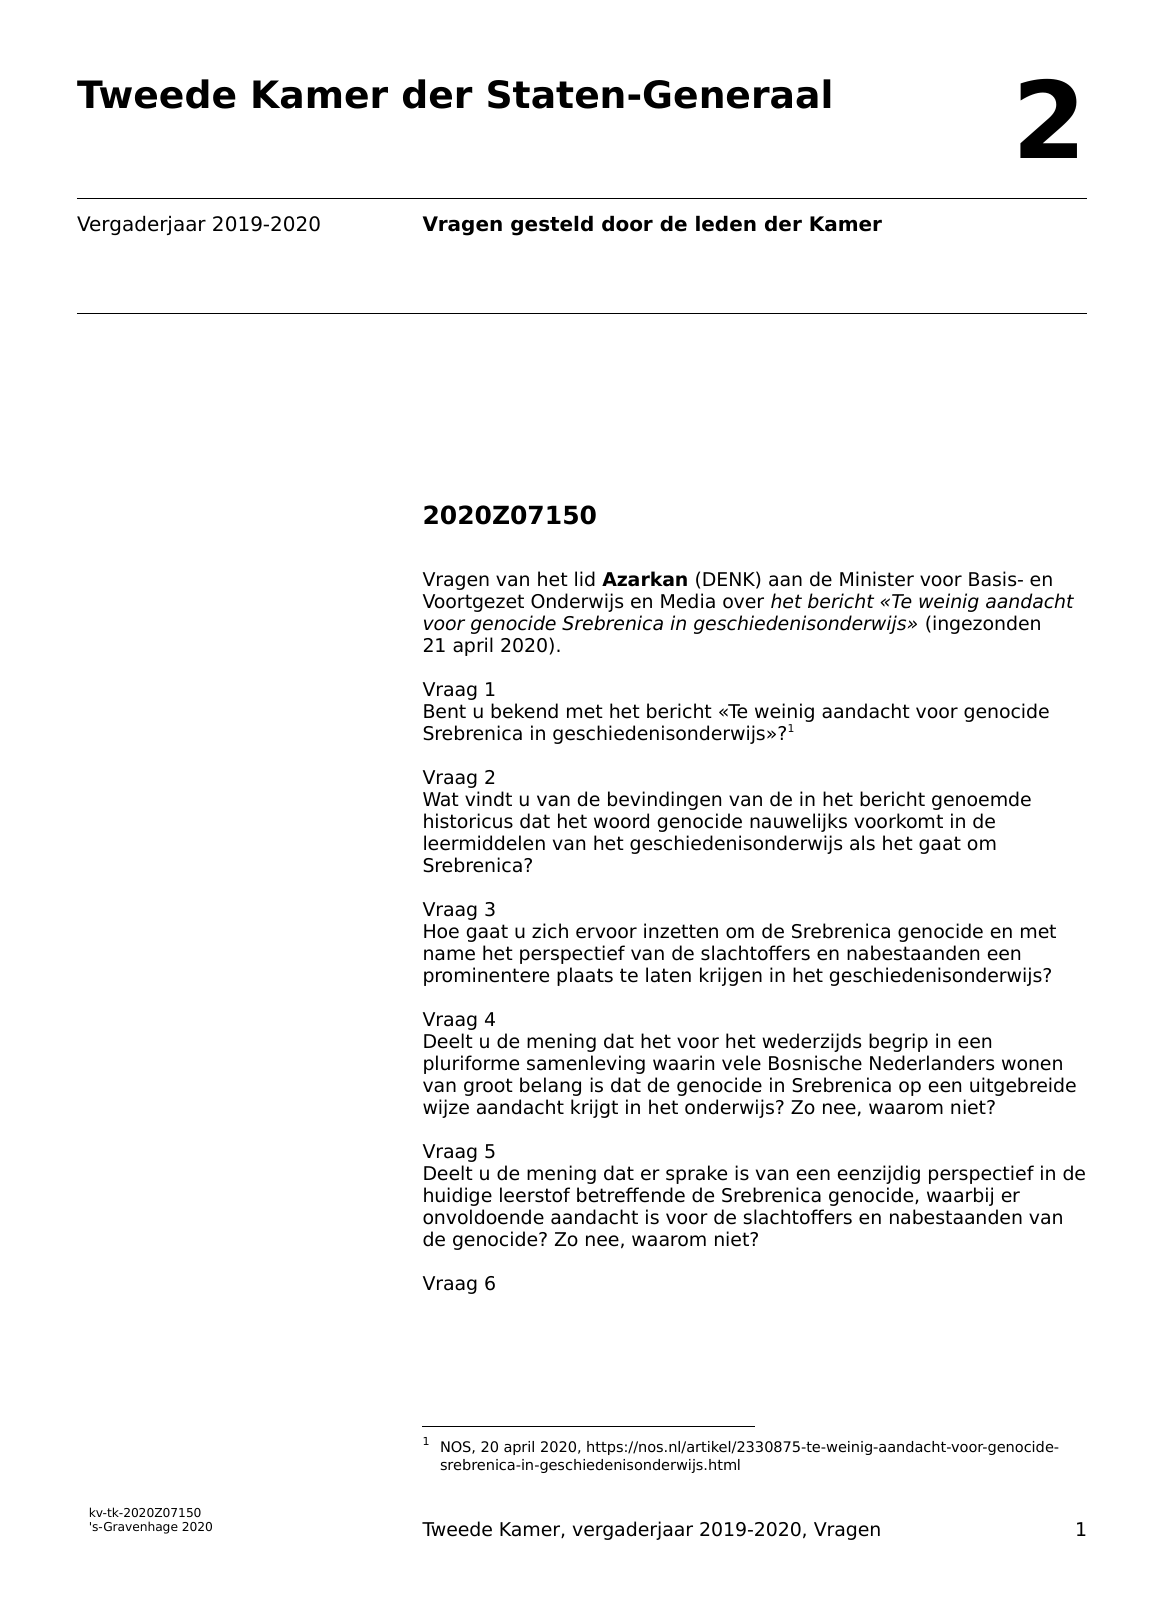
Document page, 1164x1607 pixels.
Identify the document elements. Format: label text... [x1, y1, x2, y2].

text Deelt u de mening dat het voor het wederzijds begrip in een pluriforme samenleving waarin vele Bosnische Nederlanders wonen van groot belang is dat de genocide in Srebrenica op een uitgebreide wijze aandacht krijgt in het onderwijs? Zo nee, waarom niet? [422, 1031, 1087, 1119]
text Vraag 1 [422, 679, 1087, 701]
text Vraag 2 [422, 767, 1087, 789]
text NOS, 20 april 2020, https://nos.nl/artikel/2330875-te-weinig-aandacht-voor-genocide-srebrenica-in-geschiedenisonderwijs.html [422, 1435, 1087, 1474]
text Vraag 3 [422, 899, 1087, 921]
table_header 2 [886, 59, 1087, 198]
table_header Tweede Kamer der Staten-Generaal [77, 59, 886, 198]
text kv-tk-2020Z07150 [88, 1506, 323, 1520]
text Vraag 5 [422, 1141, 1087, 1163]
table_cell Vergaderjaar 2019-2020 [77, 199, 422, 313]
table_cell Vragen gesteld door de leden der Kamer [422, 199, 1087, 313]
text Vraag 4 [422, 1009, 1087, 1031]
text Vragen van het lid Azarkan (DENK) aan de Minister voor Basis- en Voortgezet Onderwijs en Media over het bericht «Te weinig aandacht voor genocide Srebrenica in geschiedenisonderwijs» (ingezonden 21 april 2020). [422, 569, 1087, 657]
text 2020Z07150 [422, 501, 1087, 531]
text Deelt u de mening dat er sprake is van een eenzijdig perspectief in de huidige leerstof betreffende de Srebrenica genocide, waarbij er onvoldoende aandacht is voor de slachtoffers en nabestaanden van de genocide? Zo nee, waarom niet? [422, 1163, 1087, 1251]
text Wat vindt u van de bevindingen van de in het bericht genoemde historicus dat het woord genocide nauwelijks voorkomt in de leermiddelen van het geschiedenisonderwijs als het gaat om Srebrenica? [422, 789, 1087, 877]
text Vraag 6 [422, 1273, 1087, 1295]
text Bent u bekend met het bericht «Te weinig aandacht voor genocide Srebrenica in geschiedenisonderwijs»? [422, 701, 1087, 745]
text Hoe gaat u zich ervoor inzetten om de Srebrenica genocide en met name het perspectief van de slachtoffers en nabestaanden een prominentere plaats te laten krijgen in het geschiedenisonderwijs? [422, 921, 1087, 987]
text 's-Gravenhage 2020 [88, 1520, 323, 1534]
